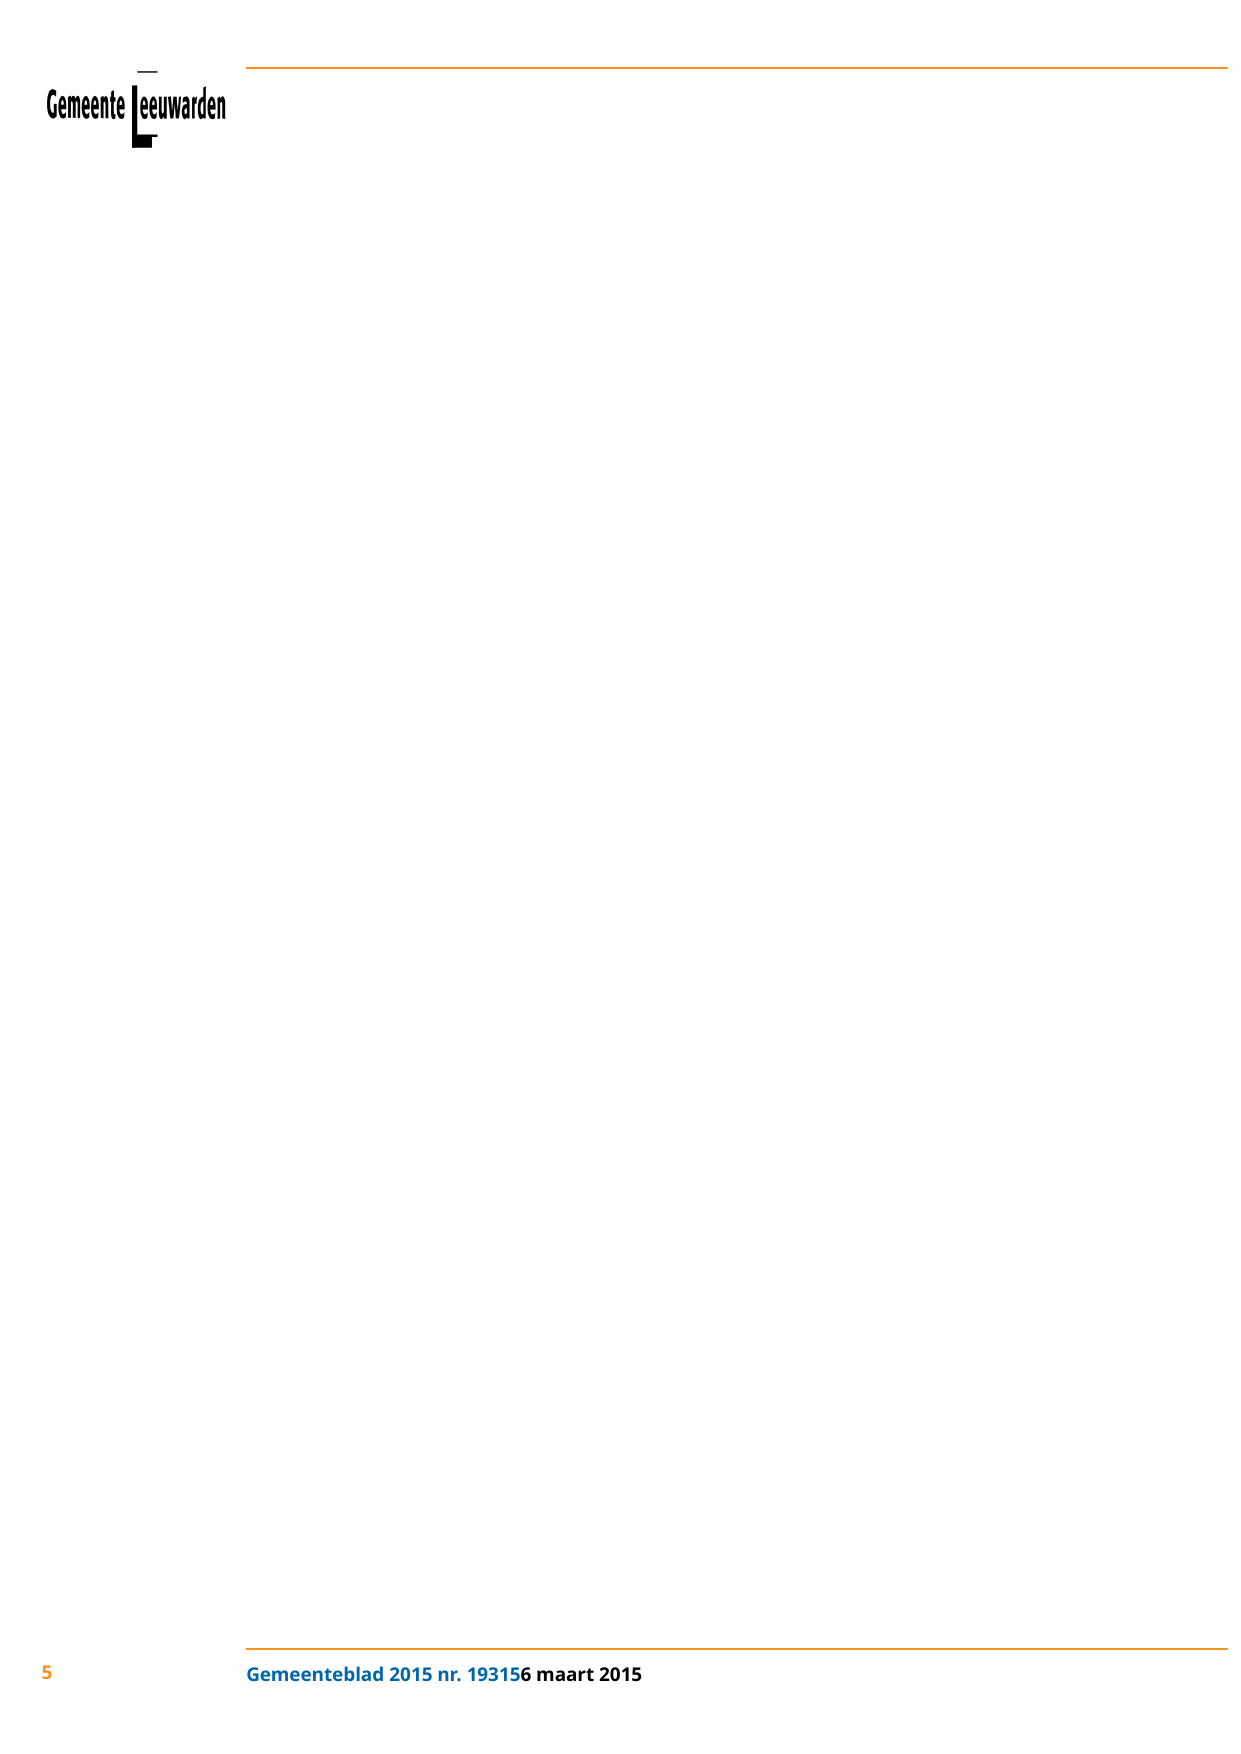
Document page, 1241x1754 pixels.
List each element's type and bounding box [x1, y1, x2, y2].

picture [41, 47, 231, 172]
